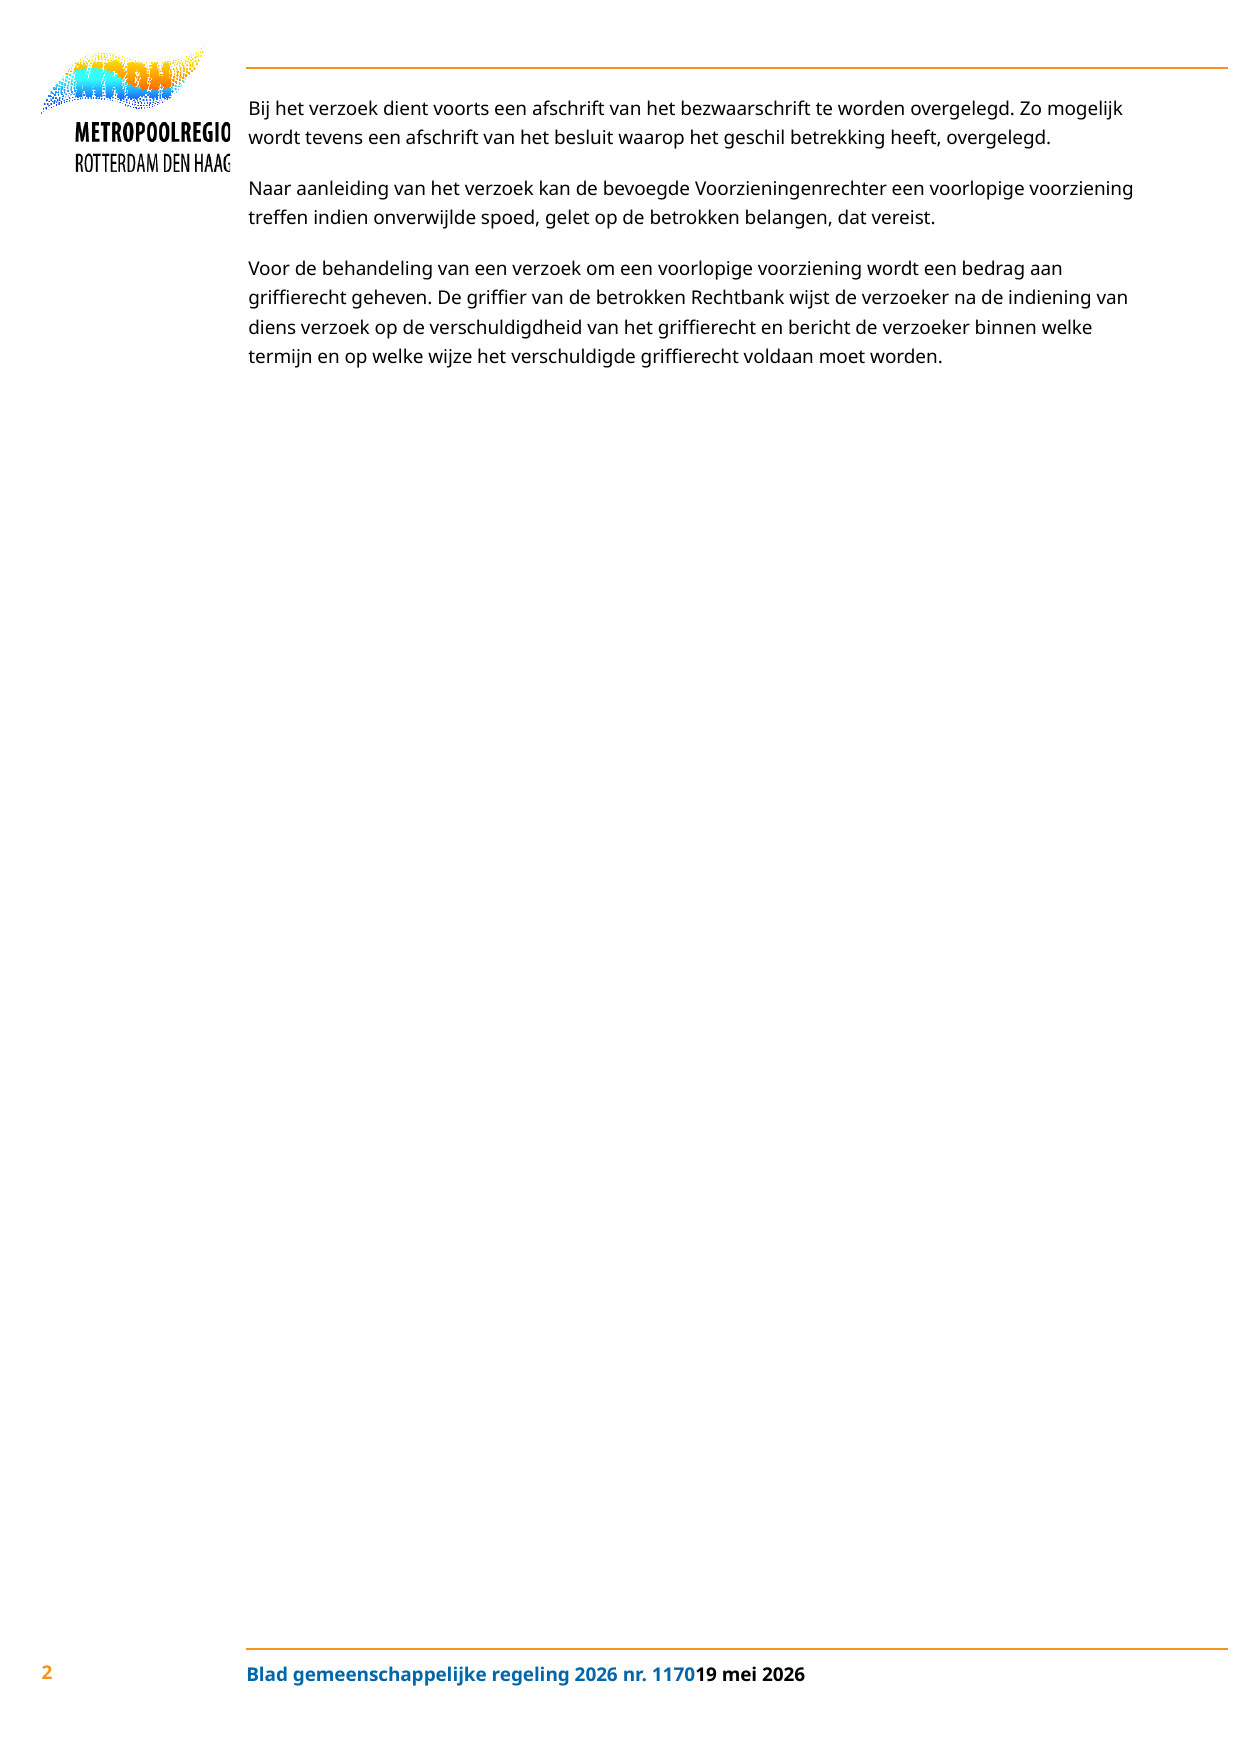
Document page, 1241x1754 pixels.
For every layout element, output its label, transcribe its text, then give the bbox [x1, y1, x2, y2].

picture [41, 47, 231, 172]
text Naar aanleiding van het verzoek kan de bevoegde Voorzieningenrechter een voorlopige voorziening treffen indien onverwijlde spoed, gelet op de betrokken belangen, dat vereist. [248, 175, 1152, 230]
text Bij het verzoek dient voorts een afschrift van het bezwaarschrift te worden overgelegd. Zo mogelijk wordt tevens een afschrift van het besluit waarop het geschil betrekking heeft, overgelegd. [248, 95, 1152, 150]
text Voor de behandeling van een verzoek om een voorlopige voorziening wordt een bedrag aan griffierecht geheven. De griffier van de betrokken Rechtbank wijst de verzoeker na de indiening van diens verzoek op de verschuldigdheid van het griffierecht en bericht de verzoeker binnen welke termijn en op welke wijze het verschuldigde griffierecht voldaan moet worden. [248, 255, 1152, 369]
